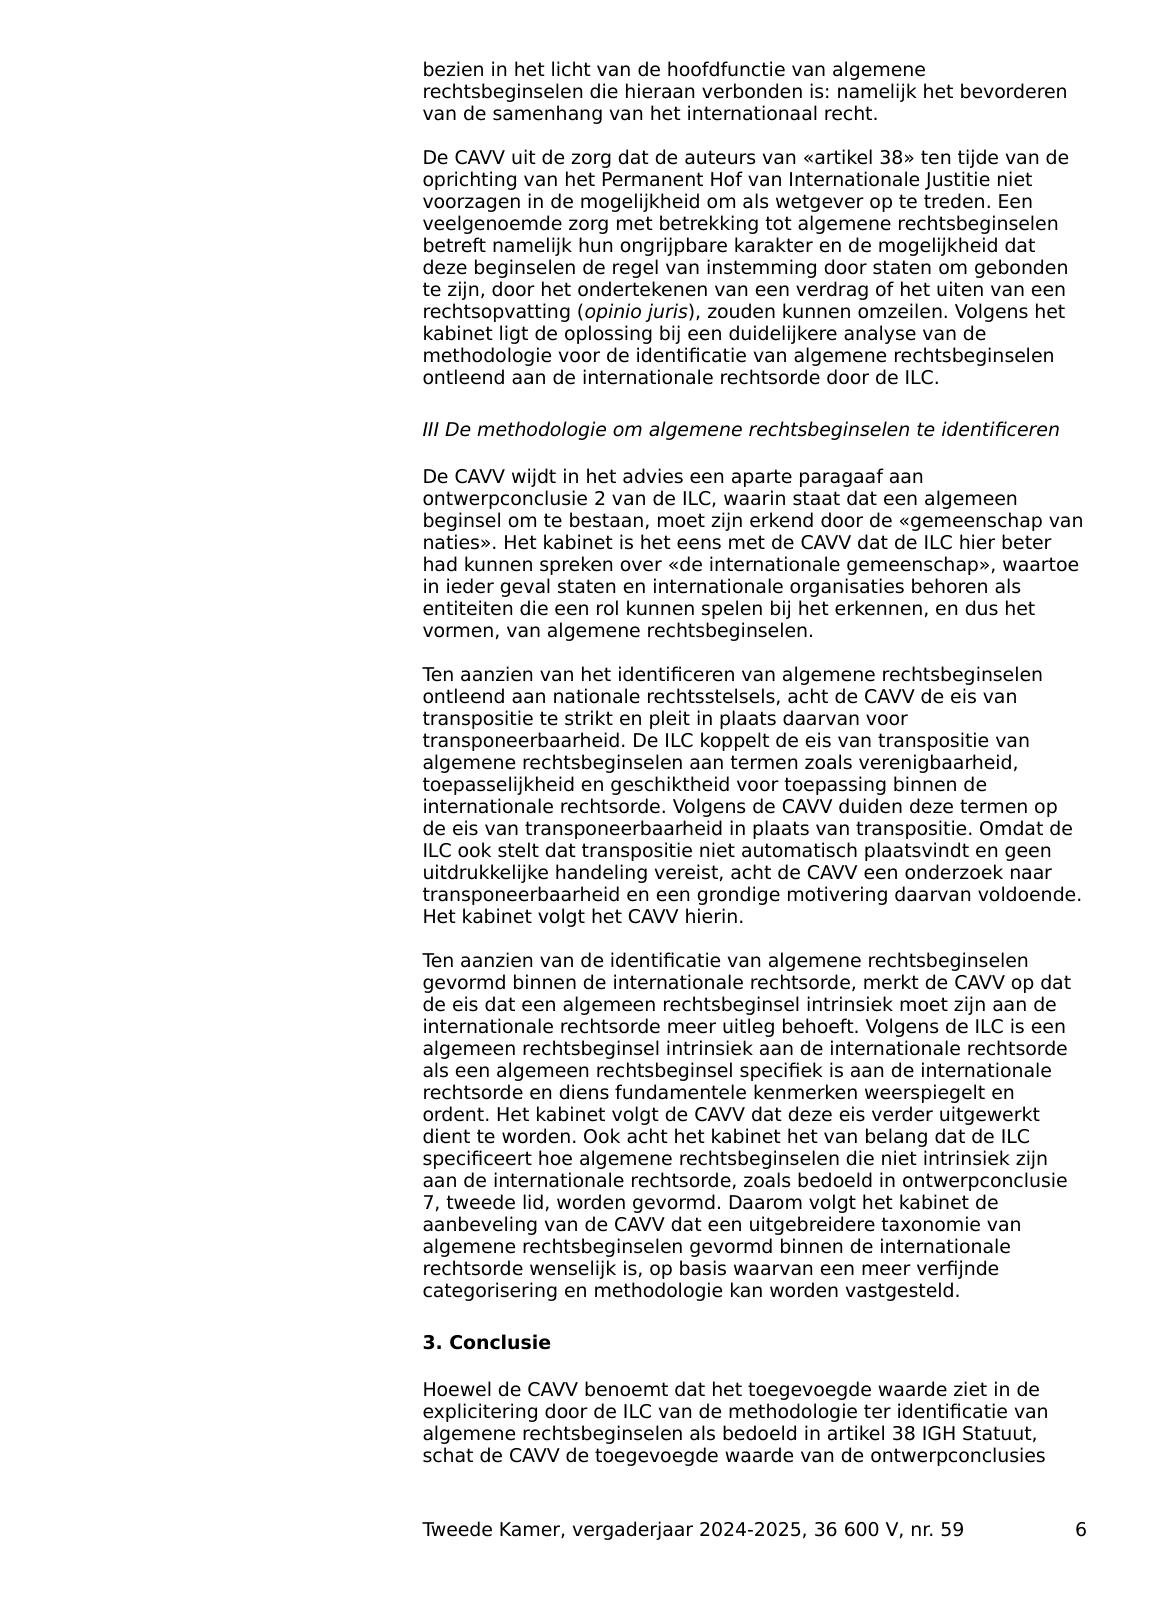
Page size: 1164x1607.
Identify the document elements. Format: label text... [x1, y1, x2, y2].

subtitle 3. Conclusie [422, 1332, 1087, 1353]
text De CAVV uit de zorg dat de auteurs van «artikel 38» ten tijde van de oprichting van het Permanent Hof van Internationale Justitie niet voorzagen in de mogelijkheid om als wetgever op te treden. Een veelgenoemde zorg met betrekking tot algemene rechtsbeginselen betreft namelijk hun ongrijpbare karakter en de mogelijkheid dat deze beginselen de regel van instemming door staten om gebonden te zijn, door het ondertekenen van een verdrag of het uiten van een rechtsopvatting (opinio juris), zouden kunnen omzeilen. Volgens het kabinet ligt de oplossing bij een duidelijkere analyse van de methodologie voor de identificatie van algemene rechtsbeginselen ontleend aan de internationale rechtsorde door de ILC. [422, 147, 1087, 389]
text bezien in het licht van de hoofdfunctie van algemene rechtsbeginselen die hieraan verbonden is: namelijk het bevorderen van de samenhang van het internationaal recht. [422, 59, 1087, 125]
text Ten aanzien van de identificatie van algemene rechtsbeginselen gevormd binnen de internationale rechtsorde, merkt de CAVV op dat de eis dat een algemeen rechtsbeginsel intrinsiek moet zijn aan de internationale rechtsorde meer uitleg behoeft. Volgens de ILC is een algemeen rechtsbeginsel intrinsiek aan de internationale rechtsorde als een algemeen rechtsbeginsel specifiek is aan de internationale rechtsorde en diens fundamentele kenmerken weerspiegelt en ordent. Het kabinet volgt de CAVV dat deze eis verder uitgewerkt dient te worden. Ook acht het kabinet het van belang dat de ILC specificeert hoe algemene rechtsbeginselen die niet intrinsiek zijn aan de internationale rechtsorde, zoals bedoeld in ontwerpconclusie 7, tweede lid, worden gevormd. Daarom volgt het kabinet de aanbeveling van de CAVV dat een uitgebreidere taxonomie van algemene rechtsbeginselen gevormd binnen de internationale rechtsorde wenselijk is, op basis waarvan een meer verfijnde categorisering en methodologie kan worden vastgesteld. [422, 950, 1087, 1302]
text Hoewel de CAVV benoemt dat het toegevoegde waarde ziet in de explicitering door de ILC van de methodologie ter identificatie van algemene rechtsbeginselen als bedoeld in artikel 38 IGH Statuut, schat de CAVV de toegevoegde waarde van de ontwerpconclusies [422, 1378, 1087, 1466]
text De CAVV wijdt in het advies een aparte paragaaf aan ontwerpconclusie 2 van de ILC, waarin staat dat een algemeen beginsel om te bestaan, moet zijn erkend door de «gemeenschap van naties». Het kabinet is het eens met de CAVV dat de ILC hier beter had kunnen spreken over «de internationale gemeenschap», waartoe in ieder geval staten en internationale organisaties behoren als entiteiten die een rol kunnen spelen bij het erkennen, en dus het vormen, van algemene rechtsbeginselen. [422, 466, 1087, 642]
text Ten aanzien van het identificeren van algemene rechtsbeginselen ontleend aan nationale rechtsstelsels, acht de CAVV de eis van transpositie te strikt en pleit in plaats daarvan voor transponeerbaarheid. De ILC koppelt de eis van transpositie van algemene rechtsbeginselen aan termen zoals verenigbaarheid, toepasselijkheid en geschiktheid voor toepassing binnen de internationale rechtsorde. Volgens de CAVV duiden deze termen op de eis van transponeerbaarheid in plaats van transpositie. Omdat de ILC ook stelt dat transpositie niet automatisch plaatsvindt en geen uitdrukkelijke handeling vereist, acht de CAVV een onderzoek naar transponeerbaarheid en een grondige motivering daarvan voldoende. Het kabinet volgt het CAVV hierin. [422, 664, 1087, 928]
subtitle III De methodologie om algemene rechtsbeginselen te identificeren [422, 419, 1087, 441]
